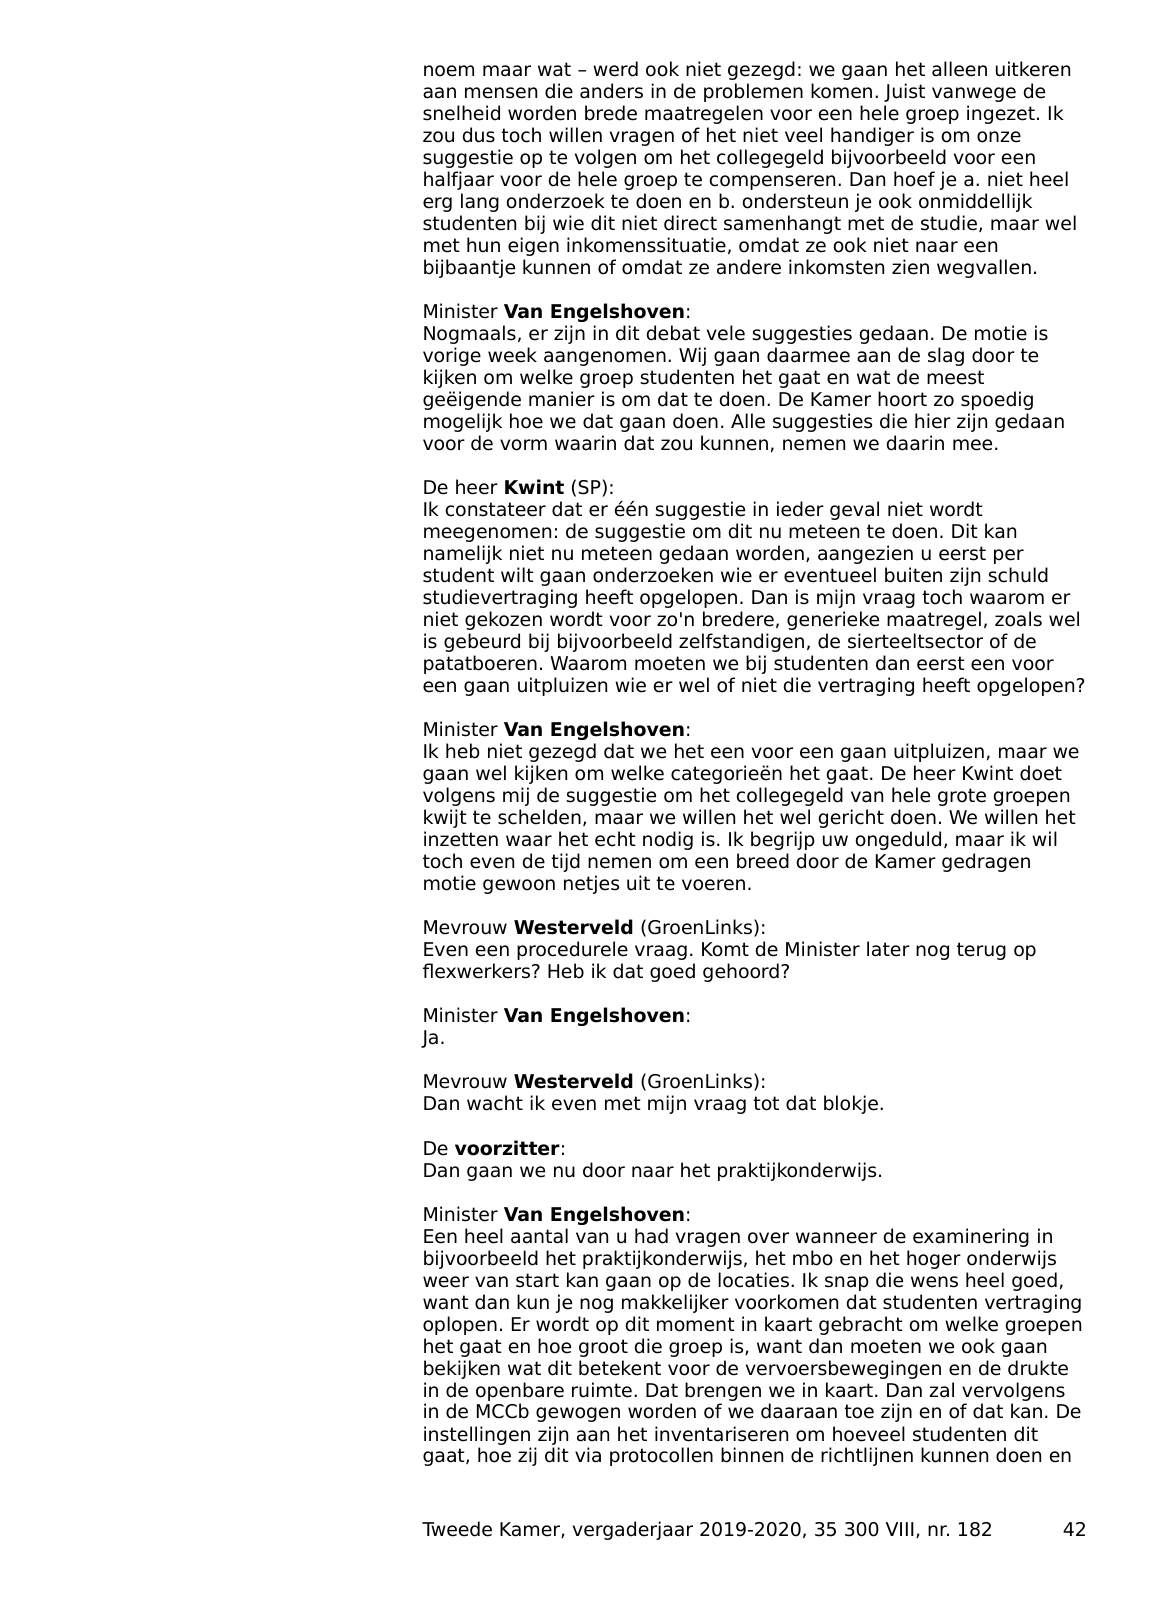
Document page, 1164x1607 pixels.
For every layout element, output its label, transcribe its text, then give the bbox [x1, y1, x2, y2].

text Dan wacht ik even met mijn vraag tot dat blokje. [422, 1093, 1087, 1115]
text Minister Van Engelshoven: [422, 1005, 1087, 1027]
text noem maar wat – werd ook niet gezegd: we gaan het alleen uitkeren aan mensen die anders in de problemen komen. Juist vanwege de snelheid worden brede maatregelen voor een hele groep ingezet. Ik zou dus toch willen vragen of het niet veel handiger is om onze suggestie op te volgen om het collegegeld bijvoorbeeld voor een halfjaar voor de hele groep te compenseren. Dan hoef je a. niet heel erg lang onderzoek te doen en b. ondersteun je ook onmiddellijk studenten bij wie dit niet direct samenhangt met de studie, maar wel met hun eigen inkomenssituatie, omdat ze ook niet naar een bijbaantje kunnen of omdat ze andere inkomsten zien wegvallen. [422, 59, 1087, 279]
text De voorzitter: [422, 1137, 1087, 1159]
text De heer Kwint (SP): [422, 477, 1087, 499]
text Ik heb niet gezegd dat we het een voor een gaan uitpluizen, maar we gaan wel kijken om welke categorieën het gaat. De heer Kwint doet volgens mij de suggestie om het collegegeld van hele grote groepen kwijt te schelden, maar we willen het wel gericht doen. We willen het inzetten waar het echt nodig is. Ik begrijp uw ongeduld, maar ik wil toch even de tijd nemen om een breed door de Kamer gedragen motie gewoon netjes uit te voeren. [422, 741, 1087, 895]
text Ja. [422, 1027, 1087, 1049]
text Mevrouw Westerveld (GroenLinks): [422, 1071, 1087, 1093]
text Ik constateer dat er één suggestie in ieder geval niet wordt meegenomen: de suggestie om dit nu meteen te doen. Dit kan namelijk niet nu meteen gedaan worden, aangezien u eerst per student wilt gaan onderzoeken wie er eventueel buiten zijn schuld studievertraging heeft opgelopen. Dan is mijn vraag toch waarom er niet gekozen wordt voor zo'n bredere, generieke maatregel, zoals wel is gebeurd bij bijvoorbeeld zelfstandigen, de sierteeltsector of de patatboeren. Waarom moeten we bij studenten dan eerst een voor een gaan uitpluizen wie er wel of niet die vertraging heeft opgelopen? [422, 499, 1087, 697]
text Mevrouw Westerveld (GroenLinks): [422, 917, 1087, 939]
text Minister Van Engelshoven: [422, 301, 1087, 323]
text Een heel aantal van u had vragen over wanneer de examinering in bijvoorbeeld het praktijkonderwijs, het mbo en het hoger onderwijs weer van start kan gaan op de locaties. Ik snap die wens heel goed, want dan kun je nog makkelijker voorkomen dat studenten vertraging oplopen. Er wordt op dit moment in kaart gebracht om welke groepen het gaat en hoe groot die groep is, want dan moeten we ook gaan bekijken wat dit betekent voor de vervoersbewegingen en de drukte in de openbare ruimte. Dat brengen we in kaart. Dan zal vervolgens in de MCCb gewogen worden of we daaraan toe zijn en of dat kan. De instellingen zijn aan het inventariseren om hoeveel studenten dit gaat, hoe zij dit via protocollen binnen de richtlijnen kunnen doen en [422, 1226, 1087, 1467]
text Nogmaals, er zijn in dit debat vele suggesties gedaan. De motie is vorige week aangenomen. Wij gaan daarmee aan de slag door te kijken om welke groep studenten het gaat en wat de meest geëigende manier is om dat te doen. De Kamer hoort zo spoedig mogelijk hoe we dat gaan doen. Alle suggesties die hier zijn gedaan voor de vorm waarin dat zou kunnen, nemen we daarin mee. [422, 323, 1087, 455]
text Minister Van Engelshoven: [422, 1204, 1087, 1226]
text Minister Van Engelshoven: [422, 719, 1087, 741]
text Even een procedurele vraag. Komt de Minister later nog terug op flexwerkers? Heb ik dat goed gehoord? [422, 939, 1087, 983]
text Dan gaan we nu door naar het praktijkonderwijs. [422, 1159, 1087, 1181]
